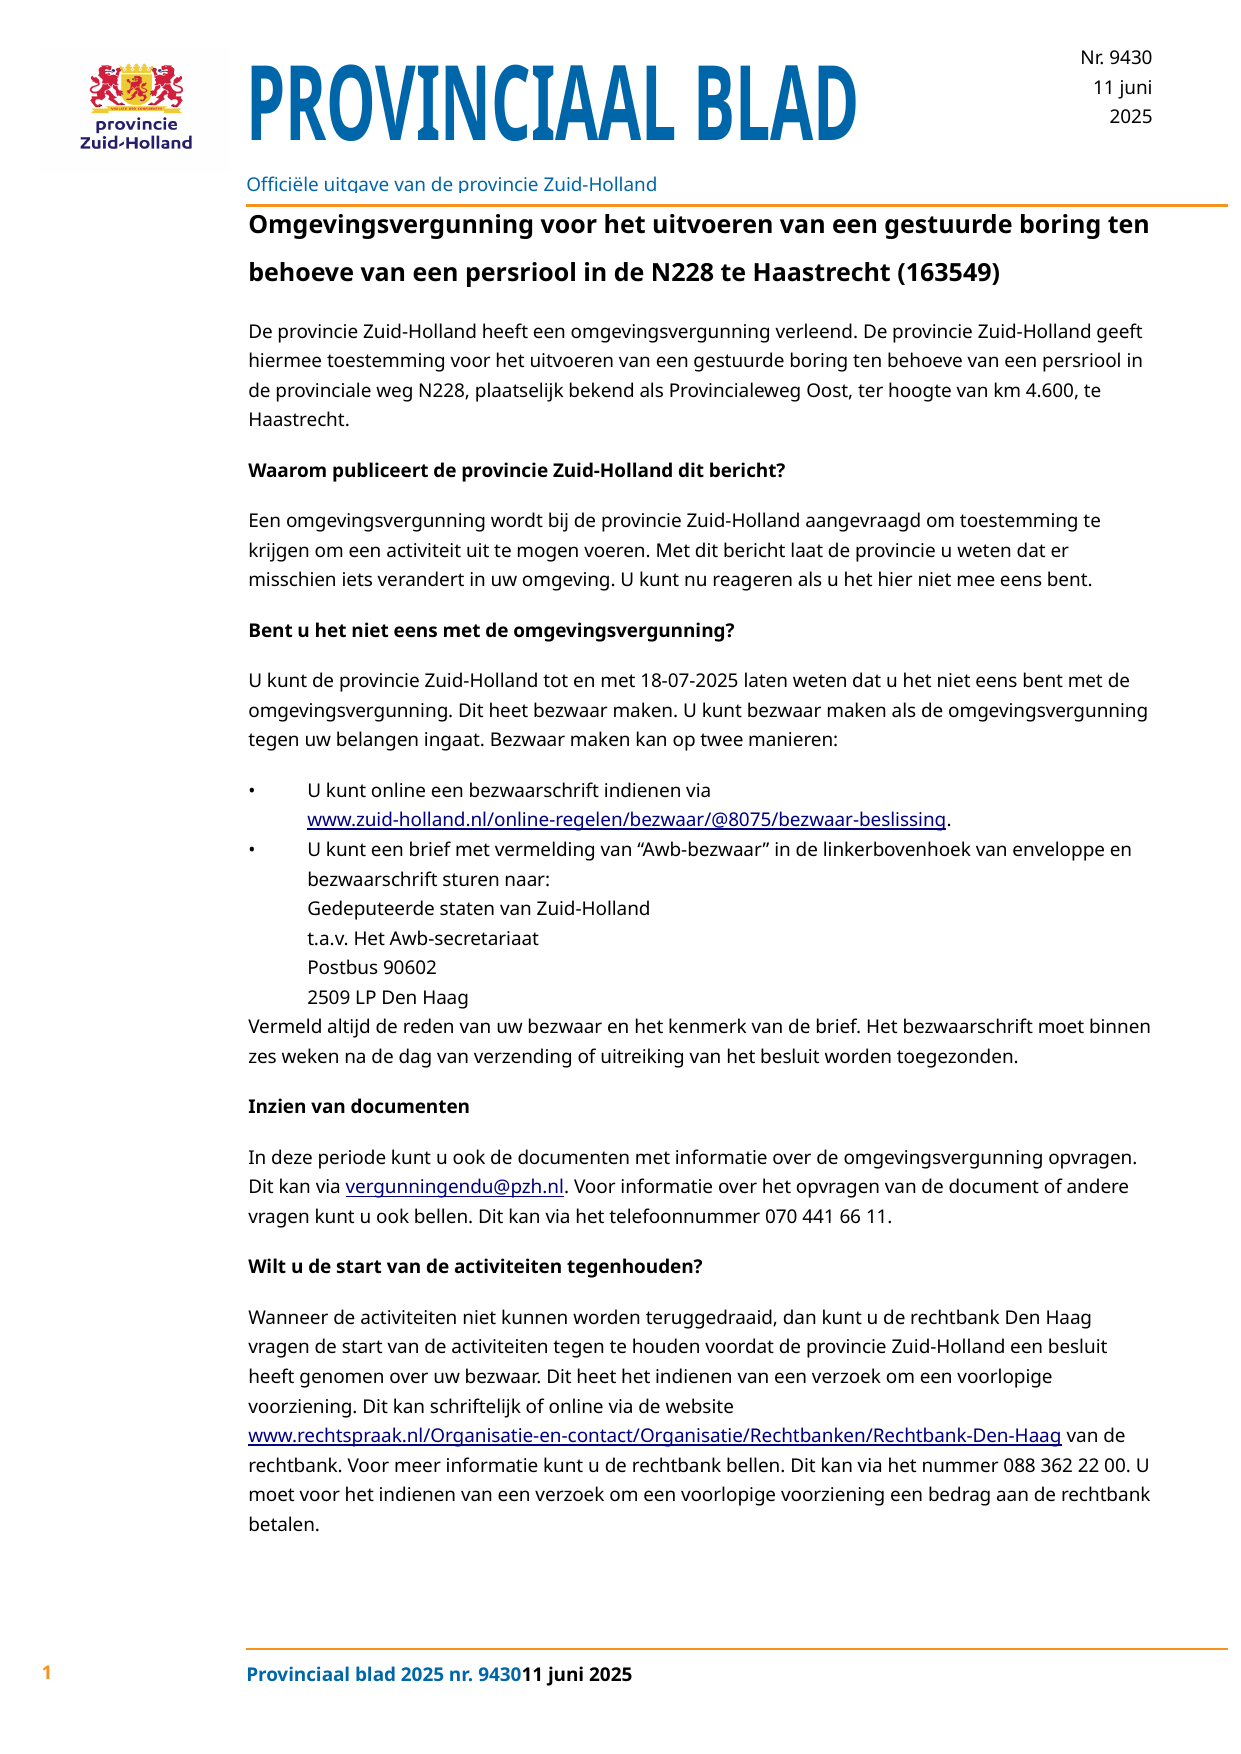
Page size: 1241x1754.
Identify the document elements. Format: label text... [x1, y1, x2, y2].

list t.a.v. Het Awb-secretariaat [248, 925, 1152, 951]
list Postbus 90602 [248, 954, 1152, 980]
list Gedeputeerde staten van Zuid-Holland [248, 895, 1152, 921]
list U kunt online een bezwaarschrift indienen via www.zuid-holland.nl/online-regelen/bezwaar/@8075/bezwaar-beslissing. [248, 777, 1152, 832]
text In deze periode kunt u ook de documenten met informatie over de omgevingsvergunning opvragen. Dit kan via vergunningendu@pzh.nl. Voor informatie over het opvragen van de document of andere vragen kunt u ook bellen. Dit kan via het telefoonnummer 070 441 66 11. [248, 1144, 1152, 1229]
text Bent u het niet eens met de omgevingsvergunning? [248, 617, 1152, 643]
text Inzien van documenten [248, 1094, 1152, 1119]
text De provincie Zuid-Holland heeft een omgevingsvergunning verleend. De provincie Zuid-Holland geeft hiermee toestemming voor het uitvoeren van een gestuurde boring ten behoeve van een persriool in de provinciale weg N228, plaatselijk bekend als Provincialeweg Oost, ter hoogte van km 4.600, te Haastrecht. [248, 318, 1152, 432]
text Omgevingsvergunning voor het uitvoeren van een gestuurde boring ten behoeve van een persriool in de N228 te Haastrecht (163549) [248, 207, 1152, 288]
text U kunt de provincie Zuid-Holland tot en met 18-07-2025 laten weten dat u het niet eens bent met de omgevingsvergunning. Dit heet bezwaar maken. U kunt bezwaar maken als de omgevingsvergunning tegen uw belangen ingaat. Bezwaar maken kan op twee manieren: [248, 667, 1152, 752]
picture [41, 47, 231, 172]
text Een omgevingsvergunning wordt bij de provincie Zuid-Holland aangevraagd om toestemming te krijgen om een activiteit uit te mogen voeren. Met dit bericht laat de provincie u weten dat er misschien iets verandert in uw omgeving. U kunt nu reageren als u het hier niet mee eens bent. [248, 507, 1152, 592]
text Wanneer de activiteiten niet kunnen worden teruggedraaid, dan kunt u de rechtbank Den Haag vragen de start van de activiteiten tegen te houden voordat de provincie Zuid-Holland een besluit heeft genomen over uw bezwaar. Dit heet het indienen van een verzoek om een voorlopige voorziening. Dit kan schriftelijk of online via de website www.rechtspraak.nl/Organisatie-en-contact/Organisatie/Rechtbanken/Rechtbank-Den-Haag van de rechtbank. Voor meer informatie kunt u de rechtbank bellen. Dit kan via het nummer 088 362 22 00. U moet voor het indienen van een verzoek om een voorlopige voorziening een bedrag aan de rechtbank betalen. [248, 1304, 1152, 1537]
list U kunt een brief met vermelding van “Awb-bezwaar” in de linkerbovenhoek van enveloppe en bezwaarschrift sturen naar: [248, 836, 1152, 892]
text Wilt u de start van de activiteiten tegenhouden? [248, 1254, 1152, 1279]
list 2509 LP Den Haag [248, 984, 1152, 1010]
text Waarom publiceert de provincie Zuid-Holland dit bericht? [248, 457, 1152, 483]
text Vermeld altijd de reden van uw bezwaar en het kenmerk van de brief. Het bezwaarschrift moet binnen zes weken na de dag van verzending of uitreiking van het besluit worden toegezonden. [248, 1014, 1152, 1069]
